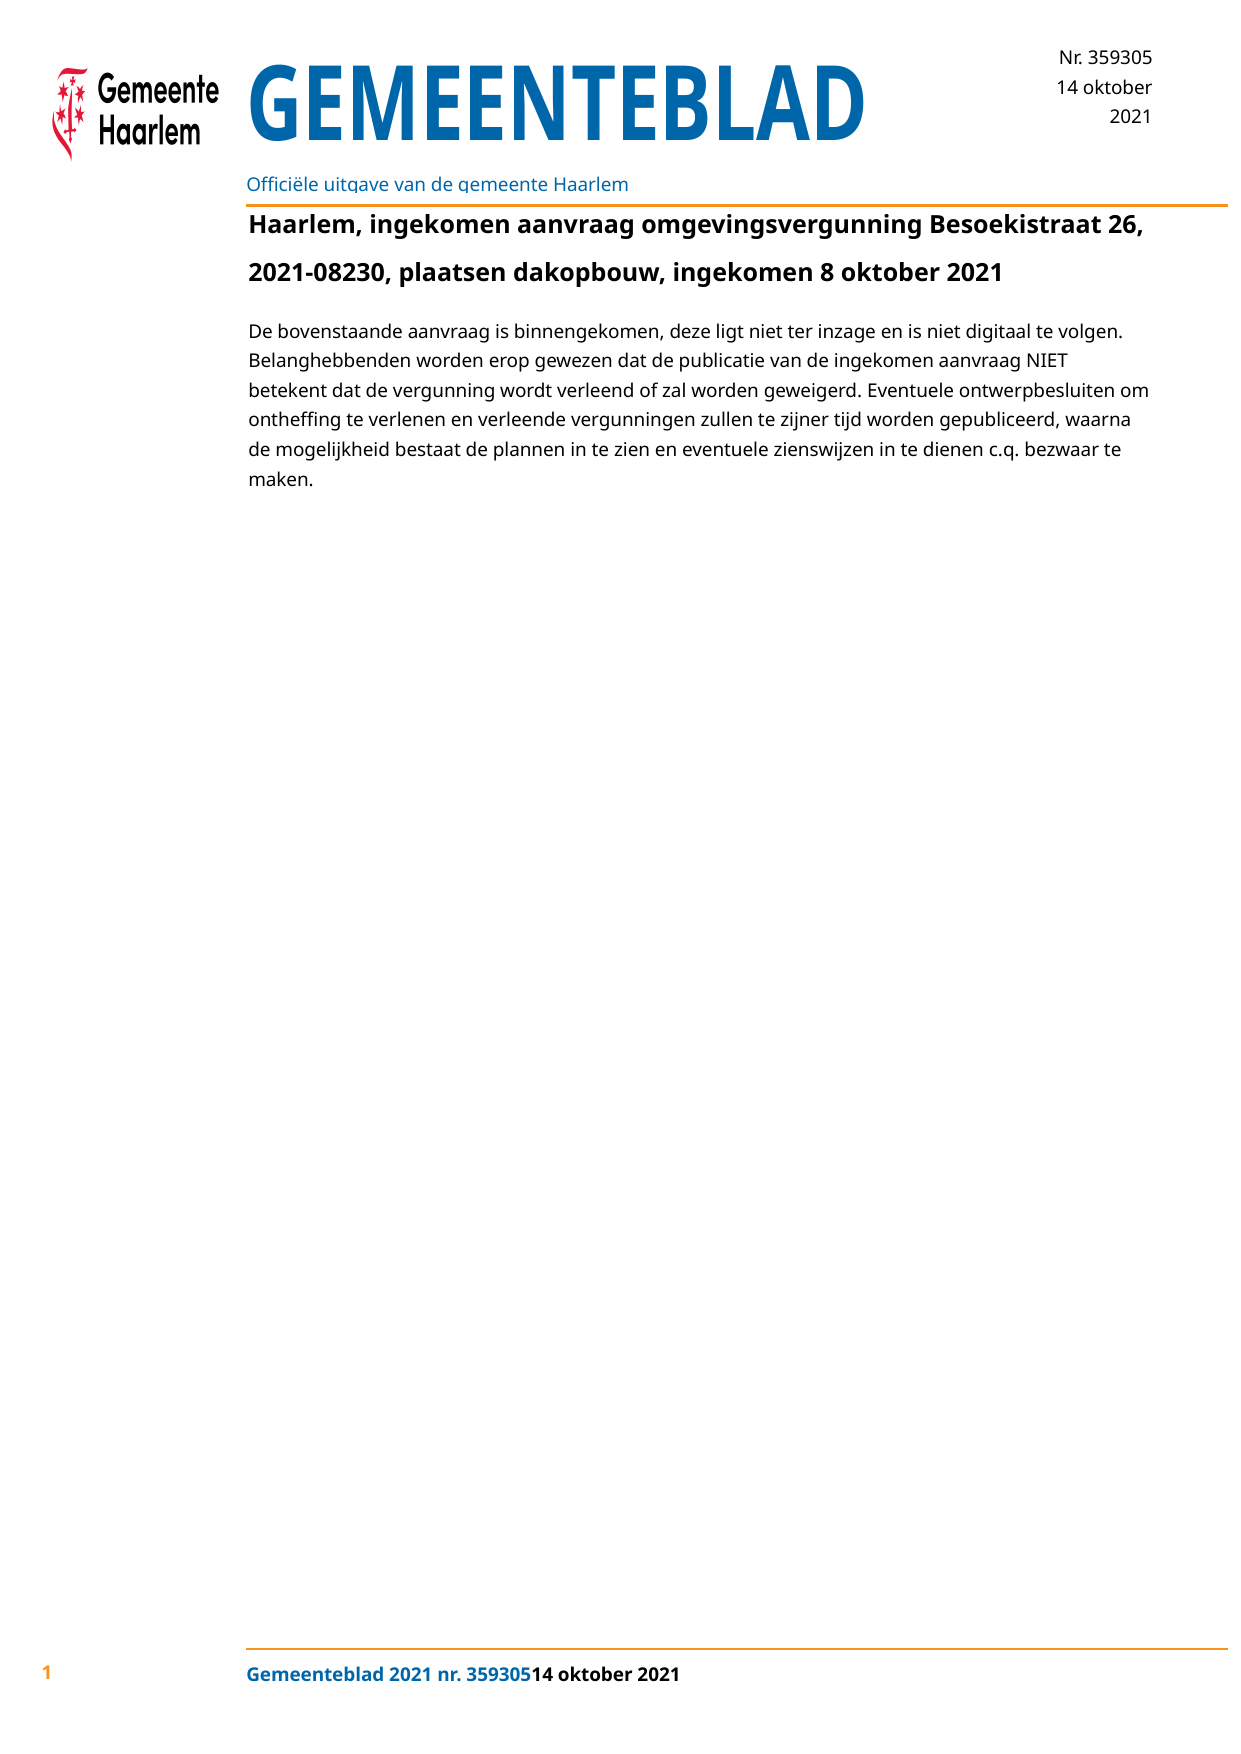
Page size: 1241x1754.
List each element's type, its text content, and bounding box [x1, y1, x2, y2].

picture [41, 47, 231, 172]
text Haarlem, ingekomen aanvraag omgevingsvergunning Besoekistraat 26, 2021-08230, plaatsen dakopbouw, ingekomen 8 oktober 2021 [248, 207, 1152, 288]
text De bovenstaande aanvraag is binnengekomen, deze ligt niet ter inzage en is niet digitaal te volgen. Belanghebbenden worden erop gewezen dat de publicatie van de ingekomen aanvraag NIET betekent dat de vergunning wordt verleend of zal worden geweigerd. Eventuele ontwerpbesluiten om ontheffing te verlenen en verleende vergunningen zullen te zijner tijd worden gepubliceerd, waarna de mogelijkheid bestaat de plannen in te zien en eventuele zienswijzen in te dienen c.q. bezwaar te maken. [248, 318, 1152, 492]
